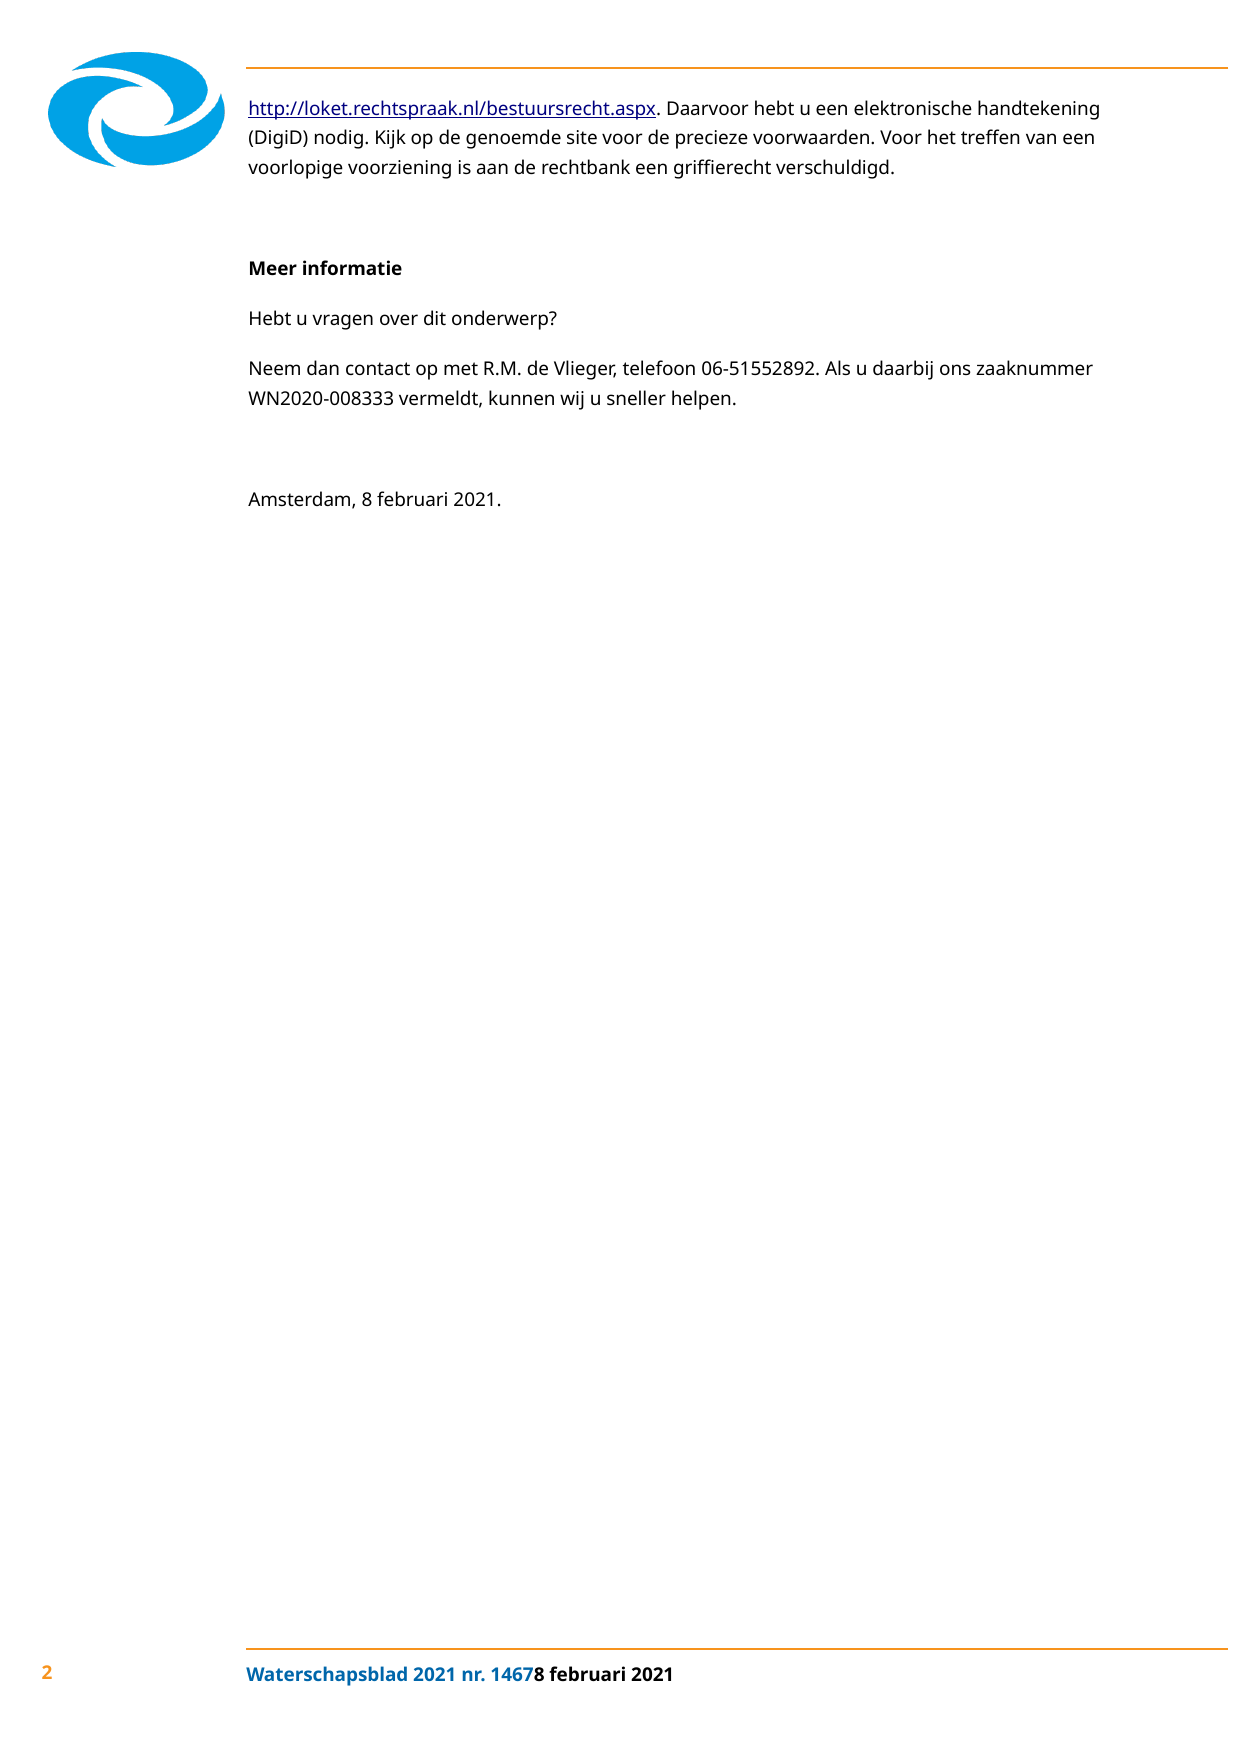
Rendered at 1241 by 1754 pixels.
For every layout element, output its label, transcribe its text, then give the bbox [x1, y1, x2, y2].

picture [41, 47, 231, 172]
text Neem dan contact op met R.M. de Vlieger, telefoon 06-51552892. Als u daarbij ons zaaknummer WN2020-008333 vermeldt, kunnen wij u sneller helpen. [248, 356, 1152, 411]
text Meer informatie [248, 255, 1152, 281]
text Amsterdam, 8 februari 2021. [248, 486, 1152, 512]
text Hebt u vragen over dit onderwerp? [248, 305, 1152, 331]
text http://loket.rechtspraak.nl/bestuursrecht.aspx. Daarvoor hebt u een elektronische handtekening (DigiD) nodig. Kijk op de genoemde site voor de precieze voorwaarden. Voor het treffen van een voorlopige voorziening is aan de rechtbank een griffierecht verschuldigd. [248, 95, 1152, 180]
